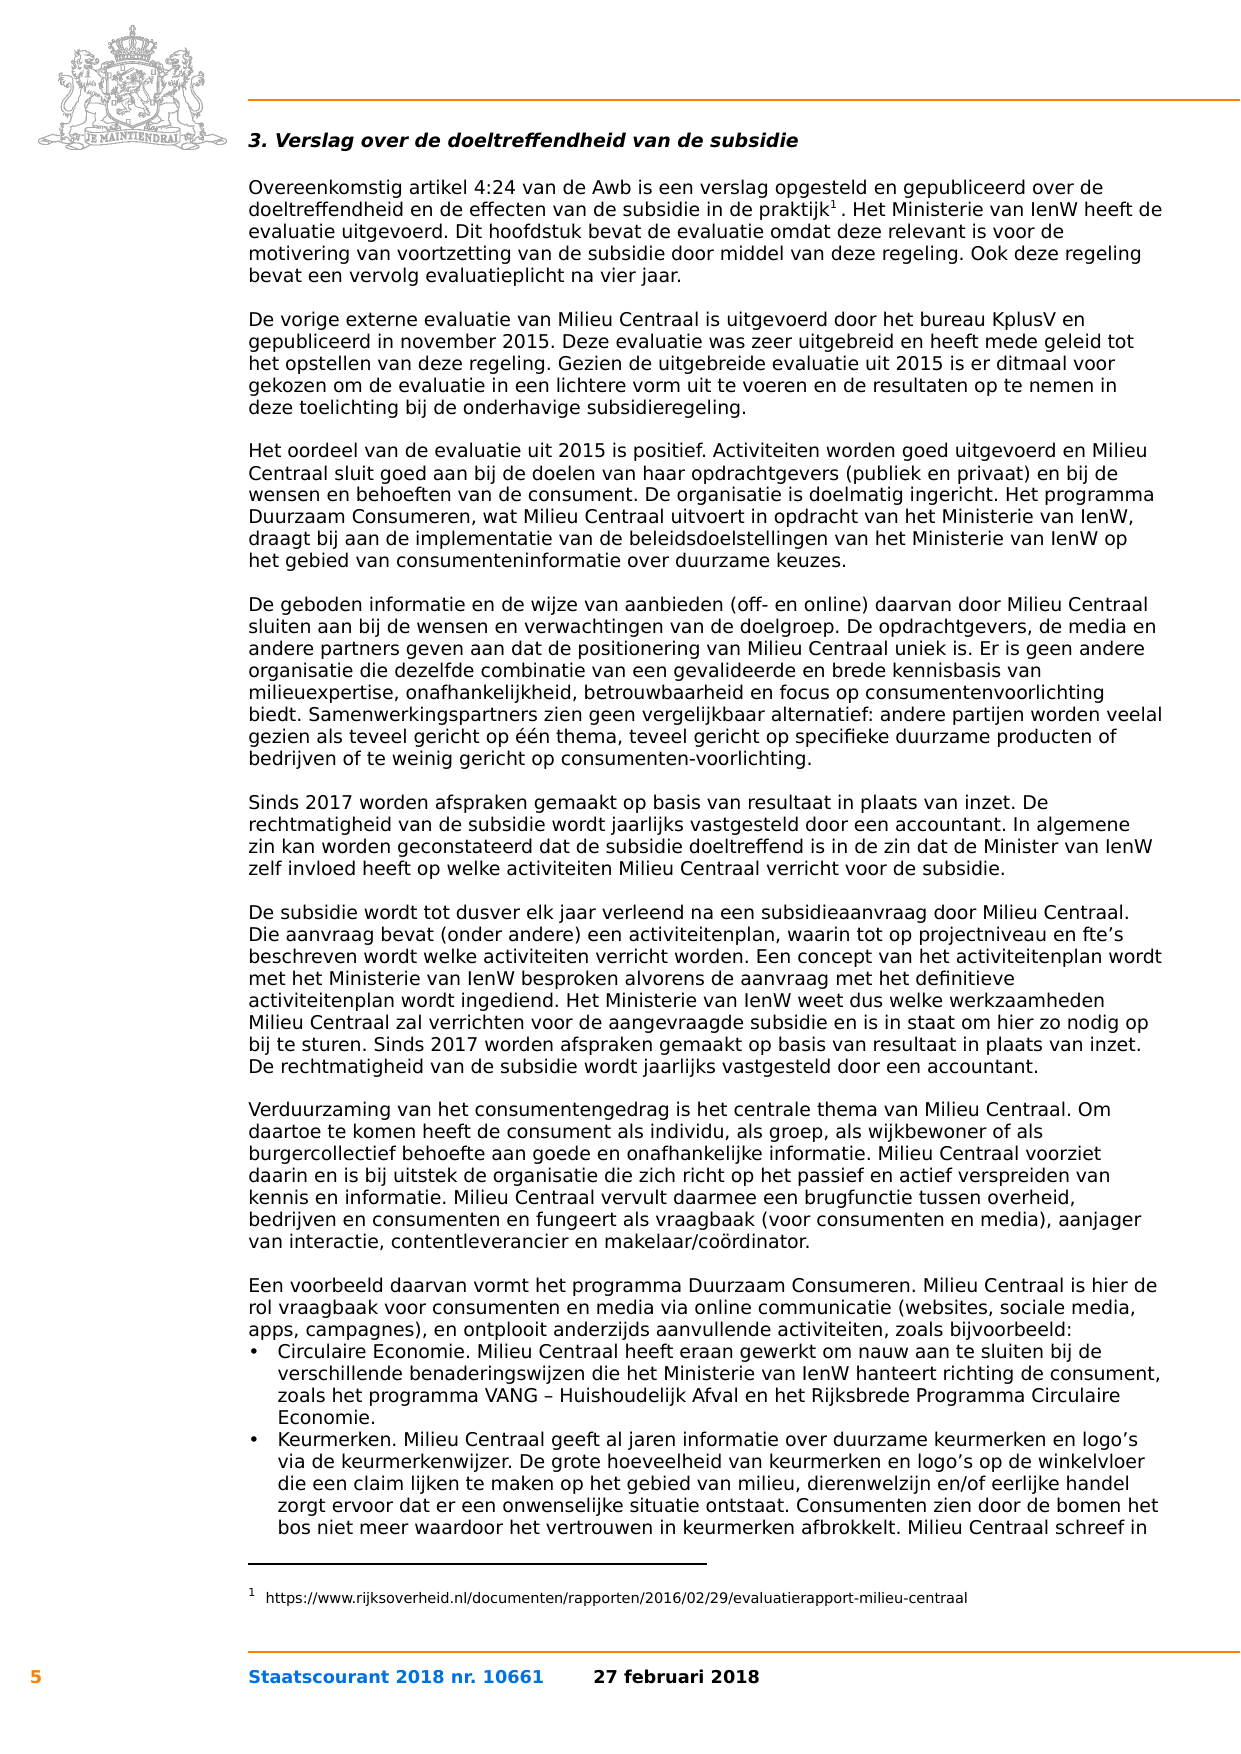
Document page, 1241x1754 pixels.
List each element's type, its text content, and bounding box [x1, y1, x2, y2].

text Verduurzaming van het consumentengedrag is het centrale thema van Milieu Centraal. Om daartoe te komen heeft de consument als individu, als groep, als wijkbewoner of als burgercollectief behoefte aan goede en onafhankelijke informatie. Milieu Centraal voorziet daarin en is bij uitstek de organisatie die zich richt op het passief en actief verspreiden van kennis en informatie. Milieu Centraal vervult daarmee een brugfunctie tussen overheid, bedrijven en consumenten en fungeert als vraagbaak (voor consumenten en media), aanjager van interactie, contentleverancier en makelaar/coördinator. [248, 1099, 1163, 1253]
text De subsidie wordt tot dusver elk jaar verleend na een subsidieaanvraag door Milieu Centraal. Die aanvraag bevat (onder andere) een activiteitenplan, waarin tot op projectniveau en fte’s beschreven wordt welke activiteiten verricht worden. Een concept van het activiteitenplan wordt met het Ministerie van IenW besproken alvorens de aanvraag met het definitieve activiteitenplan wordt ingediend. Het Ministerie van IenW weet dus welke werkzaamheden Milieu Centraal zal verrichten voor de aangevraagde subsidie en is in staat om hier zo nodig op bij te sturen. Sinds 2017 worden afspraken gemaakt op basis van resultaat in plaats van inzet. De rechtmatigheid van de subsidie wordt jaarlijks vastgesteld door een accountant. [248, 902, 1163, 1077]
text https://www.rijksoverheid.nl/documenten/rapporten/2016/02/29/evaluatierapport-milieu-centraal [248, 1586, 1163, 1608]
text Een voorbeeld daarvan vormt het programma Duurzaam Consumeren. Milieu Centraal is hier de rol vraagbaak voor consumenten en media via online communicatie (websites, sociale media, apps, campagnes), en ontplooit anderzijds aanvullende activiteiten, zoals bijvoorbeeld: [248, 1275, 1163, 1341]
text Het oordeel van de evaluatie uit 2015 is positief. Activiteiten worden goed uitgevoerd en Milieu Centraal sluit goed aan bij de doelen van haar opdrachtgevers (publiek en privaat) en bij de wensen en behoeften van de consument. De organisatie is doelmatig ingericht. Het programma Duurzaam Consumeren, wat Milieu Centraal uitvoert in opdracht van het Ministerie van IenW, draagt bij aan de implementatie van de beleidsdoelstellingen van het Ministerie van IenW op het gebied van consumenteninformatie over duurzame keuzes. [248, 440, 1163, 572]
picture [38, 25, 227, 150]
text Overeenkomstig artikel 4:24 van de Awb is een verslag opgesteld en gepubliceerd over de doeltreffendheid en de effecten van de subsidie in de praktijk. Het Ministerie van IenW heeft de evaluatie uitgevoerd. Dit hoofdstuk bevat de evaluatie omdat deze relevant is voor de motivering van voortzetting van de subsidie door middel van deze regeling. Ook deze regeling bevat een vervolg evaluatieplicht na vier jaar. [248, 177, 1163, 287]
text Sinds 2017 worden afspraken gemaakt op basis van resultaat in plaats van inzet. De rechtmatigheid van de subsidie wordt jaarlijks vastgesteld door een accountant. In algemene zin kan worden geconstateerd dat de subsidie doeltreffend is in de zin dat de Minister van IenW zelf invloed heeft op welke activiteiten Milieu Centraal verricht voor de subsidie. [248, 792, 1163, 880]
text • Keurmerken. Milieu Centraal geeft al jaren informatie over duurzame keurmerken en logo’s via de keurmerkenwijzer. De grote hoeveelheid van keurmerken en logo’s op de winkelvloer die een claim lijken te maken op het gebied van milieu, dierenwelzijn en/of eerlijke handel zorgt ervoor dat er een onwenselijke situatie ontstaat. Consumenten zien door de bomen het bos niet meer waardoor het vertrouwen in keurmerken afbrokkelt. Milieu Centraal schreef in [248, 1429, 1163, 1539]
subtitle 3. Verslag over de doeltreffendheid van de subsidie [248, 130, 1163, 152]
text De vorige externe evaluatie van Milieu Centraal is uitgevoerd door het bureau KplusV en gepubliceerd in november 2015. Deze evaluatie was zeer uitgebreid en heeft mede geleid tot het opstellen van deze regeling. Gezien de uitgebreide evaluatie uit 2015 is er ditmaal voor gekozen om de evaluatie in een lichtere vorm uit te voeren en de resultaten op te nemen in deze toelichting bij de onderhavige subsidieregeling. [248, 309, 1163, 418]
text • Circulaire Economie. Milieu Centraal heeft eraan gewerkt om nauw aan te sluiten bij de verschillende benaderingswijzen die het Ministerie van IenW hanteert richting de consument, zoals het programma VANG – Huishoudelijk Afval en het Rijksbrede Programma Circulaire Economie. [248, 1341, 1163, 1429]
text De geboden informatie en de wijze van aanbieden (off- en online) daarvan door Milieu Centraal sluiten aan bij de wensen en verwachtingen van de doelgroep. De opdrachtgevers, de media en andere partners geven aan dat de positionering van Milieu Centraal uniek is. Er is geen andere organisatie die dezelfde combinatie van een gevalideerde en brede kennisbasis van milieuexpertise, onafhankelijkheid, betrouwbaarheid en focus op consumentenvoorlichting biedt. Samenwerkingspartners zien geen vergelijkbaar alternatief: andere partijen worden veelal gezien als teveel gericht op één thema, teveel gericht op specifieke duurzame producten of bedrijven of te weinig gericht op consumenten-voorlichting. [248, 594, 1163, 770]
